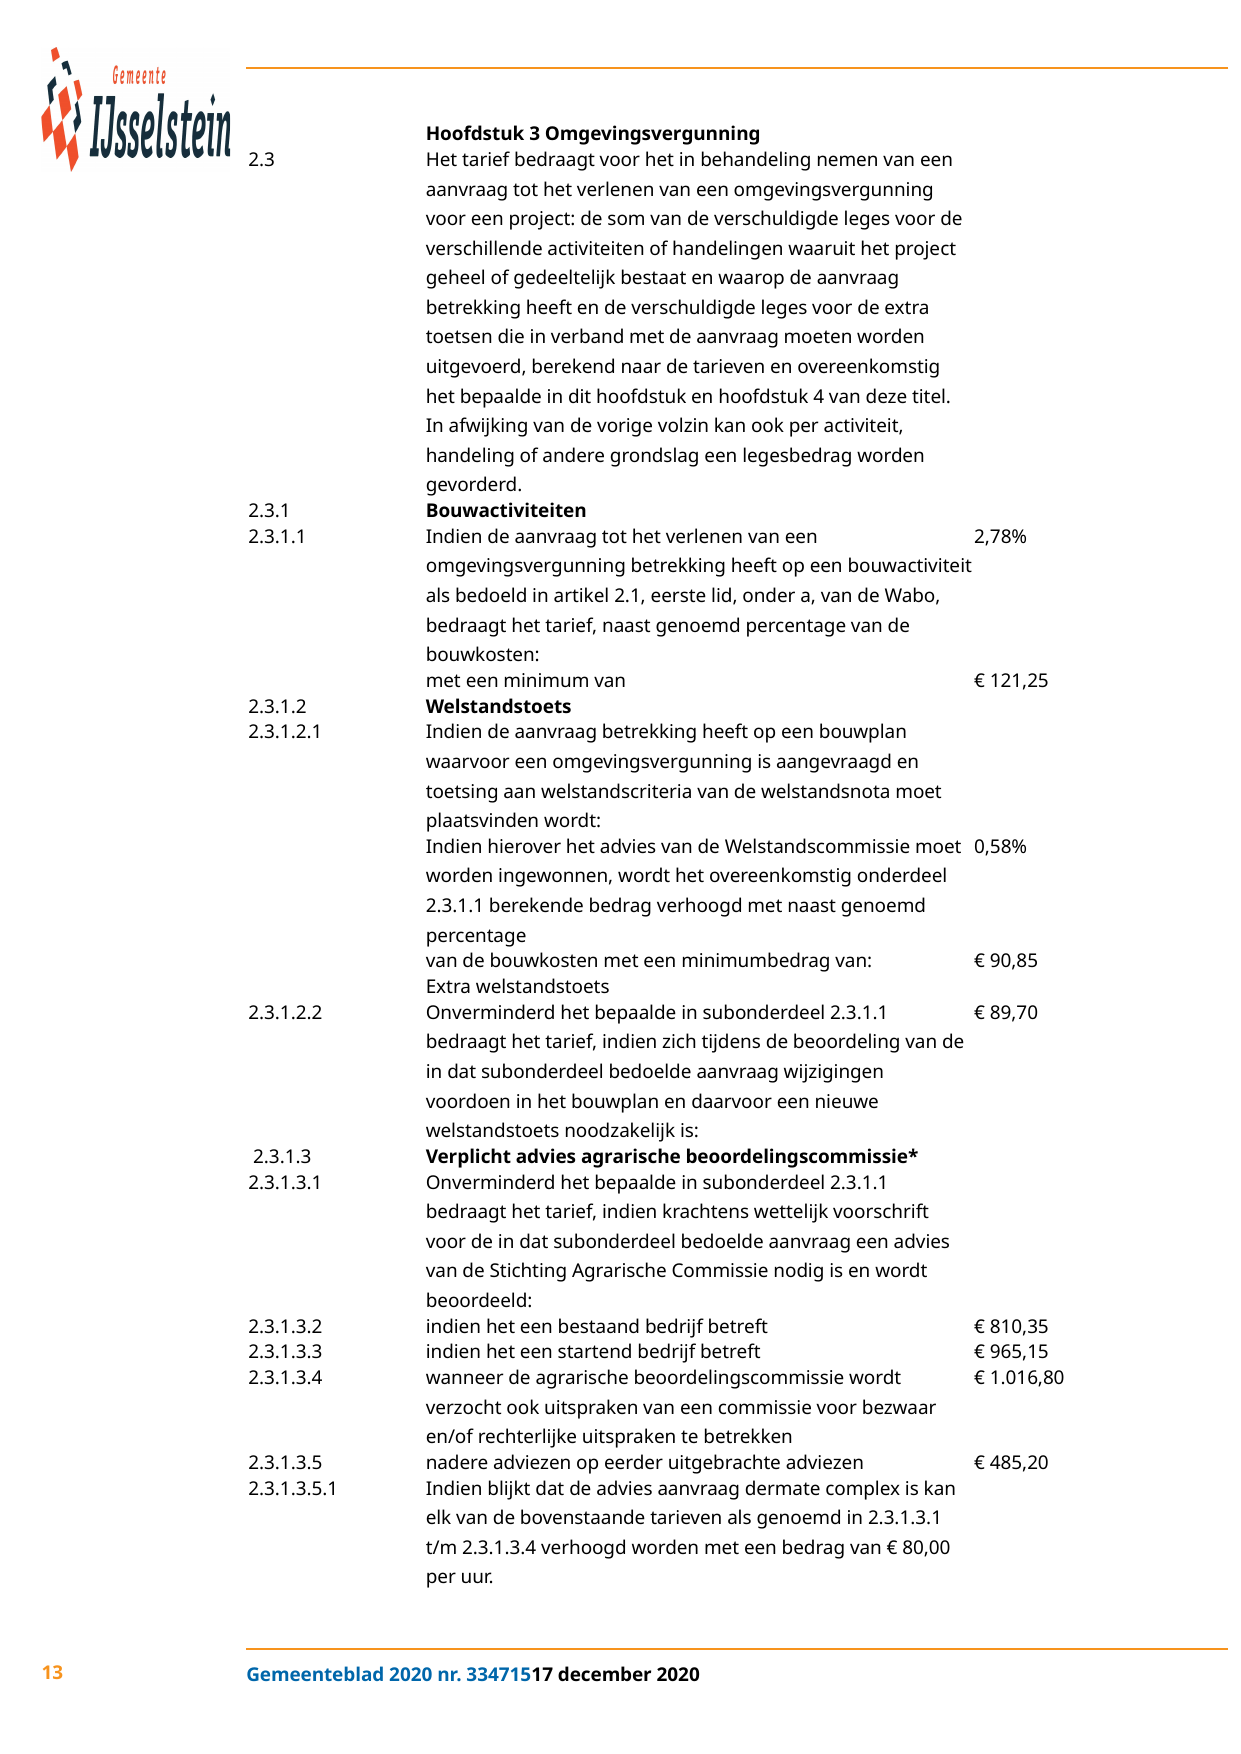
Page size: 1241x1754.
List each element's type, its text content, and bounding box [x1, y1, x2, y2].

table_cell [974, 1143, 1152, 1169]
table_cell indien het een bestaand bedrijf betreft [426, 1313, 974, 1339]
table_cell Verplicht advies agrarische beoordelingscommissie* [426, 1143, 974, 1169]
table_cell 2.3 [248, 146, 426, 497]
table_cell € 121,25 [974, 667, 1152, 693]
table_cell 2.3.1.3.5 [248, 1449, 426, 1475]
table_cell Indien de aanvraag tot het verlenen van een omgevingsvergunning betrekking heeft op een bouwactiviteit als bedoeld in artikel 2.1, eerste lid, onder a, van de Wabo, bedraagt het tarief, naast genoemd percentage van de bouwkosten: [426, 523, 974, 667]
table_cell Indien blijkt dat de advies aanvraag dermate complex is kan elk van de bovenstaande tarieven als genoemd in 2.3.1.3.1 t/m 2.3.1.3.4 verhoogd worden met een bedrag van € 80,00 per uur. [426, 1475, 974, 1589]
table_cell [426, 95, 974, 121]
table_cell [248, 121, 426, 146]
table_cell Onverminderd het bepaalde in subonderdeel 2.3.1.1 bedraagt het tarief, indien zich tijdens de beoordeling van de in dat subonderdeel bedoelde aanvraag wijzigingen voordoen in het bouwplan en daarvoor een nieuwe welstandstoets noodzakelijk is: [426, 999, 974, 1143]
table_cell € 1.016,80 [974, 1364, 1152, 1449]
table_cell Extra welstandstoets [426, 973, 974, 999]
table_cell [974, 95, 1152, 121]
table_cell [974, 1169, 1152, 1313]
table_cell 2,78% [974, 523, 1152, 667]
table_cell 2.3.1.2.2 [248, 999, 426, 1143]
table_cell 0,58% [974, 833, 1152, 948]
table_cell Welstandstoets [426, 693, 974, 719]
table_cell Het tarief bedraagt voor het in behandeling nemen van een aanvraag tot het verlenen van een omgevingsvergunning voor een project: de som van de verschuldigde leges voor de verschillende activiteiten of handelingen waaruit het project geheel of gedeeltelijk bestaat en waarop de aanvraag betrekking heeft en de verschuldigde leges voor de extra toetsen die in verband met de aanvraag moeten worden uitgevoerd, berekend naar de tarieven en overeenkomstig het bepaalde in dit hoofdstuk en hoofdstuk 4 van deze titel. In afwijking van de vorige volzin kan ook per activiteit, handeling of andere grondslag een legesbedrag worden gevorderd. [426, 146, 974, 497]
table_cell 2.3.1 [248, 498, 426, 523]
table_cell Onverminderd het bepaalde in subonderdeel 2.3.1.1 bedraagt het tarief, indien krachtens wettelijk voorschrift voor de in dat subonderdeel bedoelde aanvraag een advies van de Stichting Agrarische Commissie nodig is en wordt beoordeeld: [426, 1169, 974, 1313]
table_cell € 965,15 [974, 1339, 1152, 1364]
table_cell [974, 1475, 1152, 1589]
table_cell 2.3.1.1 [248, 523, 426, 667]
table_cell 2.3.1.3.4 [248, 1364, 426, 1449]
table_cell wanneer de agrarische beoordelingscommissie wordt verzocht ook uitspraken van een commissie voor bezwaar en/of rechterlijke uitspraken te betrekken [426, 1364, 974, 1449]
table_cell [974, 693, 1152, 719]
table_cell [974, 146, 1152, 497]
table_cell 2.3.1.3.1 [248, 1169, 426, 1313]
table_cell [974, 973, 1152, 999]
table_cell Indien hierover het advies van de Welstandscommissie moet worden ingewonnen, wordt het overeenkomstig onderdeel 2.3.1.1 berekende bedrag verhoogd met naast genoemd percentage [426, 833, 974, 948]
table_cell [248, 833, 426, 948]
picture [41, 47, 231, 172]
table_cell [248, 95, 426, 121]
table_cell [974, 498, 1152, 523]
table_cell nadere adviezen op eerder uitgebrachte adviezen [426, 1449, 974, 1475]
table_cell met een minimum van [426, 667, 974, 693]
table_cell Bouwactiviteiten [426, 498, 974, 523]
table_cell 2.3.1.3.3 [248, 1339, 426, 1364]
table_cell € 89,70 [974, 999, 1152, 1143]
table_cell 2.3.1.2 [248, 693, 426, 719]
table_cell 2.3.1.3 [248, 1143, 426, 1169]
table_cell 2.3.1.3.5.1 [248, 1475, 426, 1589]
table_cell 2.3.1.2.1 [248, 719, 426, 833]
table_cell € 90,85 [974, 948, 1152, 973]
table_cell van de bouwkosten met een minimumbedrag van: [426, 948, 974, 973]
table_cell Indien de aanvraag betrekking heeft op een bouwplan waarvoor een omgevingsvergunning is aangevraagd en toetsing aan welstandscriteria van de welstandsnota moet plaatsvinden wordt: [426, 719, 974, 833]
table_cell [974, 719, 1152, 833]
table_cell € 485,20 [974, 1449, 1152, 1475]
table_cell [248, 973, 426, 999]
table_cell [248, 948, 426, 973]
table_cell indien het een startend bedrijf betreft [426, 1339, 974, 1364]
table_cell Hoofdstuk 3 Omgevingsvergunning [426, 121, 974, 146]
table_cell [248, 667, 426, 693]
table_cell [974, 121, 1152, 146]
table_cell € 810,35 [974, 1313, 1152, 1339]
table_cell 2.3.1.3.2 [248, 1313, 426, 1339]
